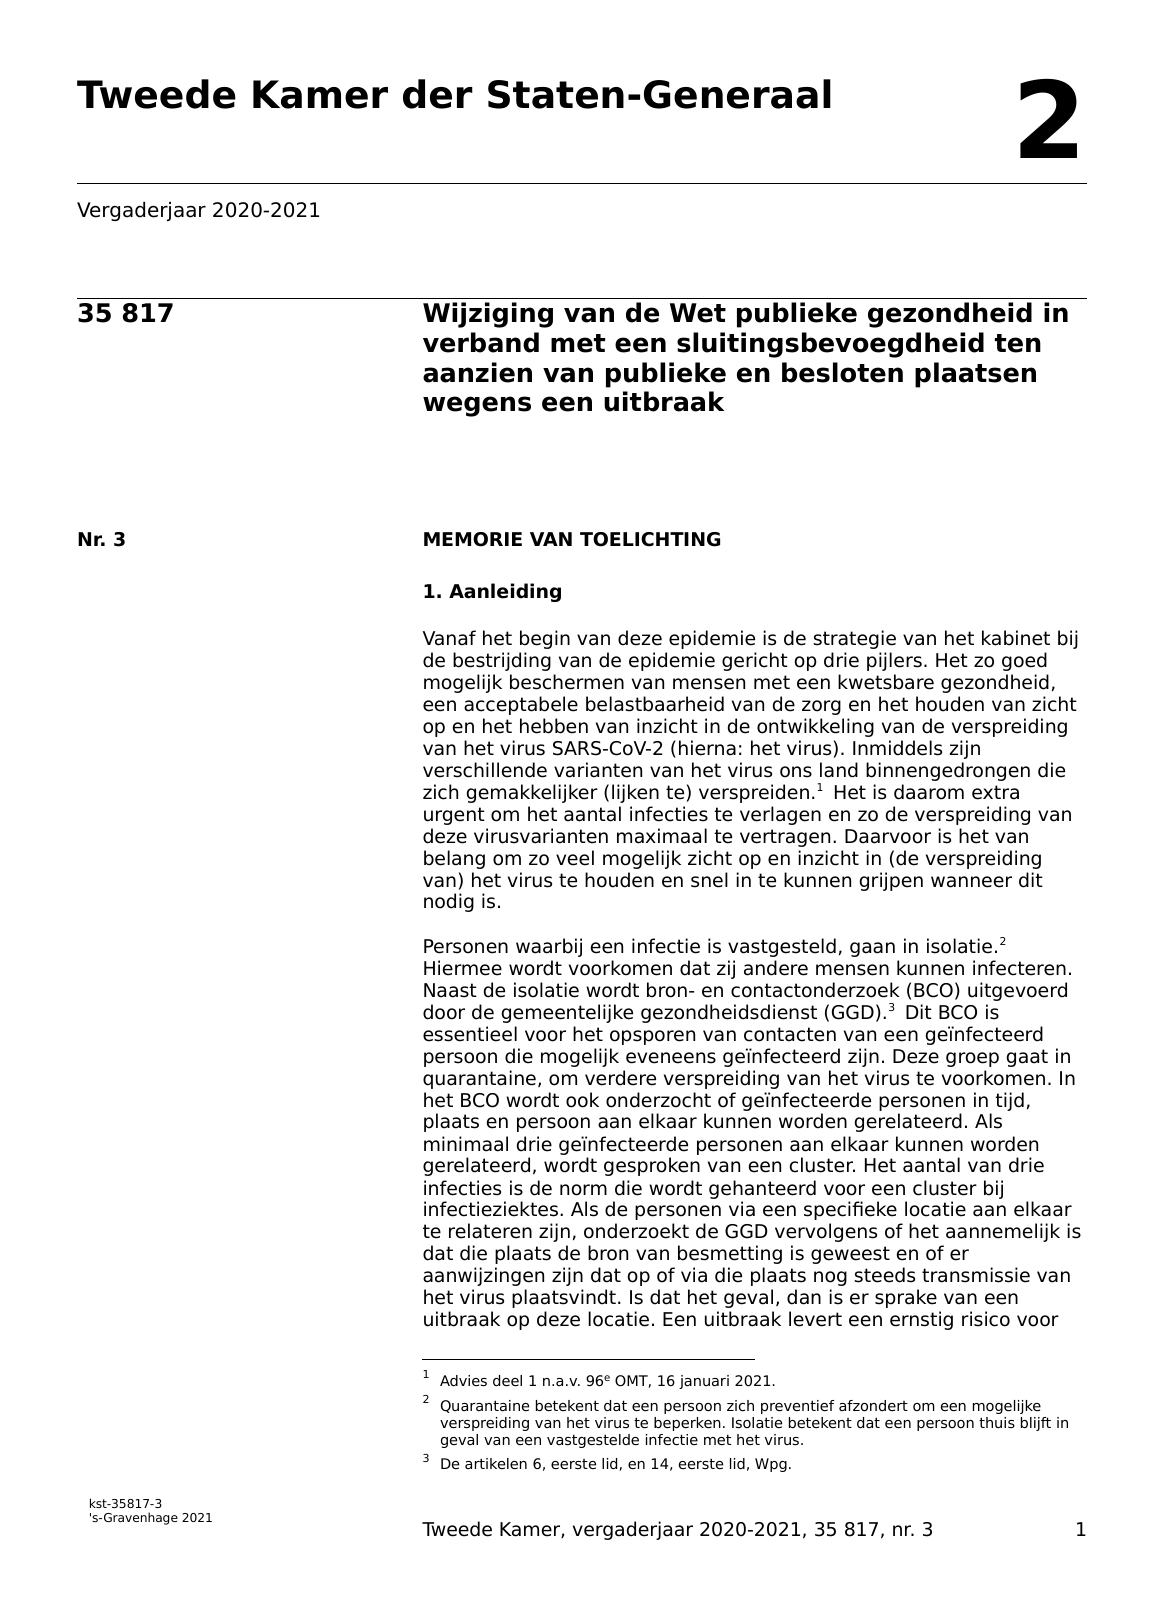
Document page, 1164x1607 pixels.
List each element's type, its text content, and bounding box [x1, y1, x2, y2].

text Vanaf het begin van deze epidemie is de strategie van het kabinet bij de bestrijding van de epidemie gericht op drie pijlers. Het zo goed mogelijk beschermen van mensen met een kwetsbare gezondheid, een acceptabele belastbaarheid van de zorg en het houden van zicht op en het hebben van inzicht in de ontwikkeling van de verspreiding van het virus SARS-CoV-2 (hierna: het virus). Inmiddels zijn verschillende varianten van het virus ons land binnengedrongen die zich gemakkelijker (lijken te) verspreiden. Het is daarom extra urgent om het aantal infecties te verlagen en zo de verspreiding van deze virusvarianten maximaal te vertragen. Daarvoor is het van belang om zo veel mogelijk zicht op en inzicht in (de verspreiding van) het virus te houden en snel in te kunnen grijpen wanneer dit nodig is. [422, 628, 1087, 913]
text Advies deel 1 n.a.v. 96e OMT, 16 januari 2021. [422, 1368, 1087, 1391]
table_header 2 [886, 59, 1087, 183]
subtitle 35 817 Wijziging van de Wet publieke gezondheid in verband met een sluitingsbevoegdheid ten aanzien van publieke en besloten plaatsen wegens een uitbraak [77, 299, 1087, 418]
text 's-Gravenhage 2021 [88, 1511, 323, 1525]
table_cell Vergaderjaar 2020-2021 [77, 184, 1087, 298]
subtitle 1. Aanleiding [422, 581, 1087, 603]
table_header Tweede Kamer der Staten-Generaal [77, 59, 886, 183]
text De artikelen 6, eerste lid, en 14, eerste lid, Wpg. [422, 1452, 1087, 1474]
subtitle Nr. 3 MEMORIE VAN TOELICHTING [77, 529, 1087, 551]
text kst-35817-3 [88, 1497, 323, 1511]
text Personen waarbij een infectie is vastgesteld, gaan in isolatie. Hiermee wordt voorkomen dat zij andere mensen kunnen infecteren. Naast de isolatie wordt bron- en contactonderzoek (BCO) uitgevoerd door de gemeentelijke gezondheidsdienst (GGD). Dit BCO is essentieel voor het opsporen van contacten van een geïnfecteerd persoon die mogelijk eveneens geïnfecteerd zijn. Deze groep gaat in quarantaine, om verdere verspreiding van het virus te voorkomen. In het BCO wordt ook onderzocht of geïnfecteerde personen in tijd, plaats en persoon aan elkaar kunnen worden gerelateerd. Als minimaal drie geïnfecteerde personen aan elkaar kunnen worden gerelateerd, wordt gesproken van een cluster. Het aantal van drie infecties is de norm die wordt gehanteerd voor een cluster bij infectieziektes. Als de personen via een specifieke locatie aan elkaar te relateren zijn, onderzoekt de GGD vervolgens of het aannemelijk is dat die plaats de bron van besmetting is geweest en of er aanwijzingen zijn dat op of via die plaats nog steeds transmissie van het virus plaatsvindt. Is dat het geval, dan is er sprake van een uitbraak op deze locatie. Een uitbraak levert een ernstig risico voor [422, 936, 1087, 1331]
text Quarantaine betekent dat een persoon zich preventief afzondert om een mogelijke verspreiding van het virus te beperken. Isolatie betekent dat een persoon thuis blijft in geval van een vastgestelde infectie met het virus. [422, 1393, 1087, 1449]
